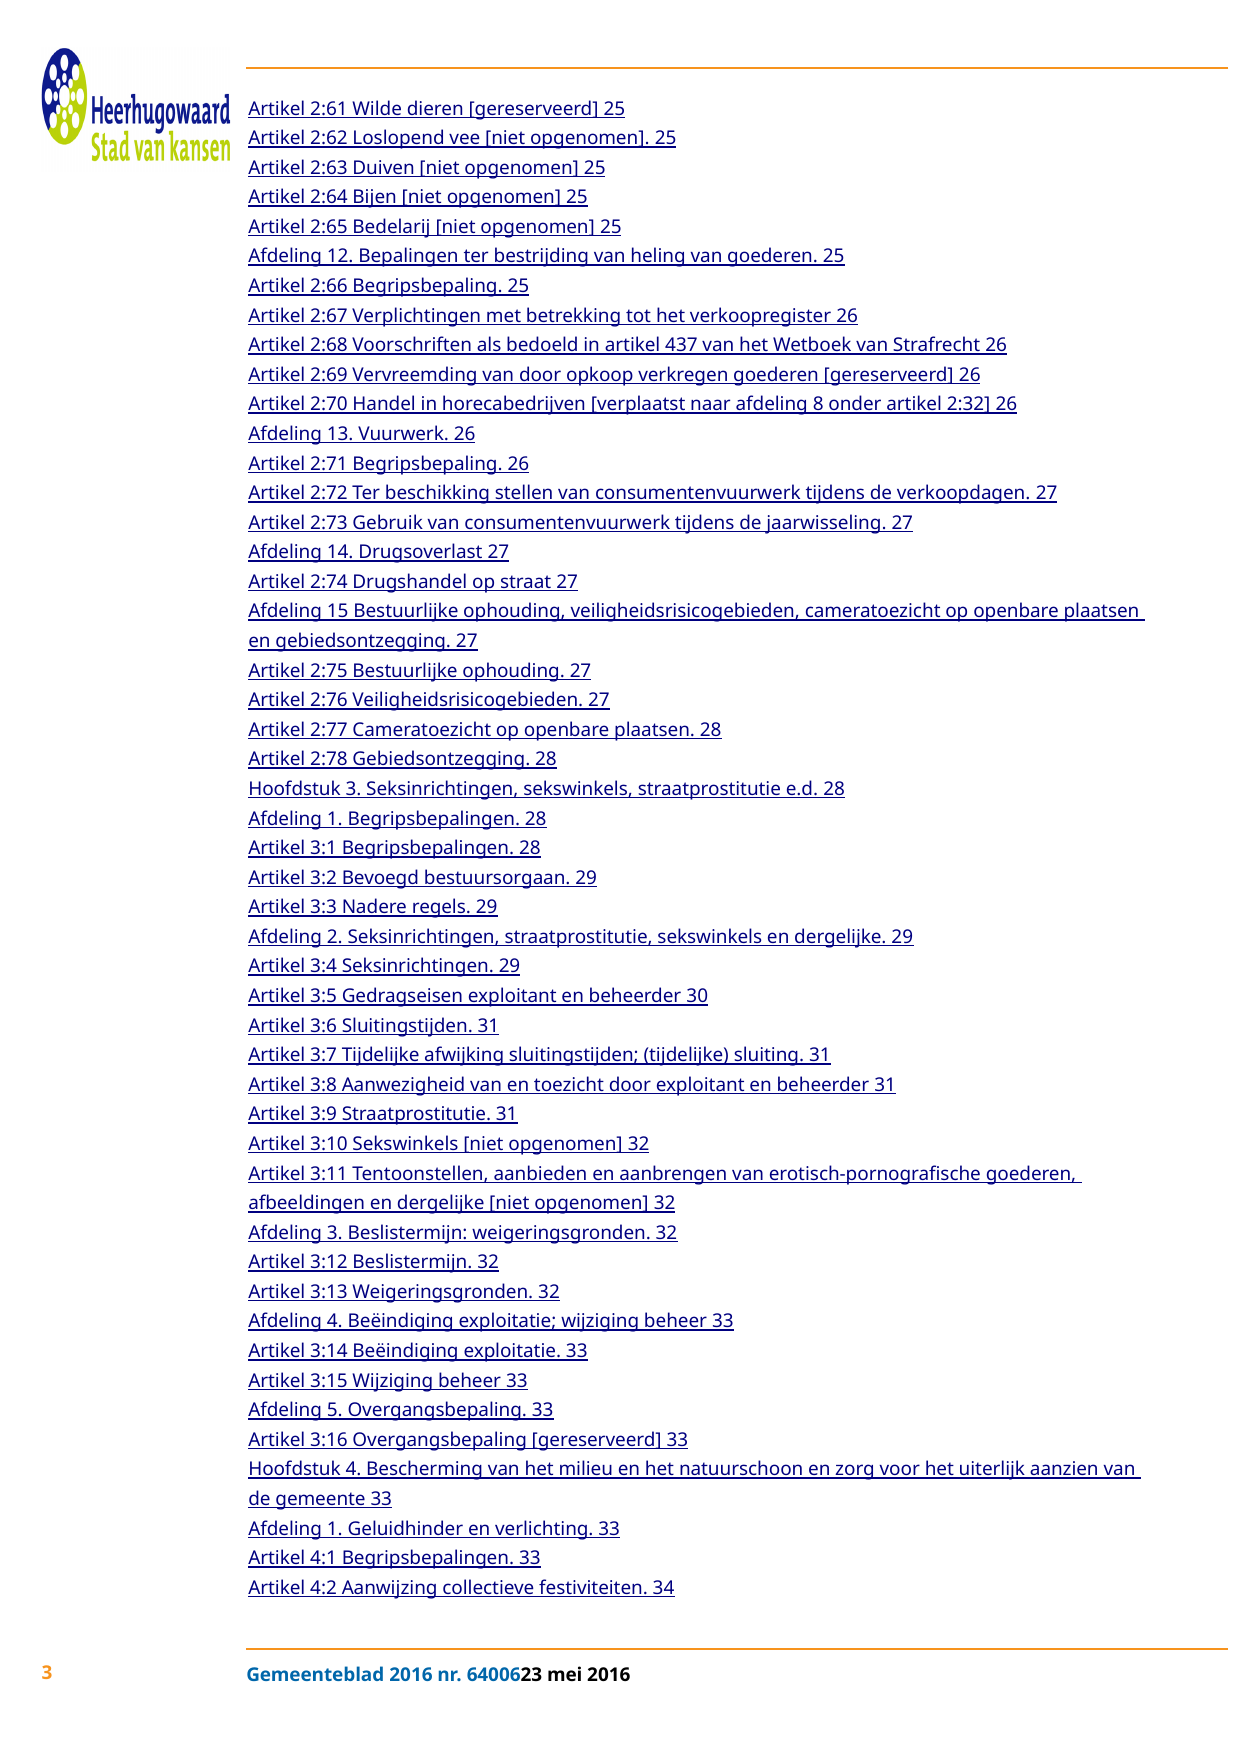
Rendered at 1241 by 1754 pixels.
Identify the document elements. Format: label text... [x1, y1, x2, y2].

text Artikel 3:10 Sekswinkels [niet opgenomen] 32 [248, 1130, 1152, 1156]
text Artikel 3:16 Overgangsbepaling [gereserveerd] 33 [248, 1426, 1152, 1452]
text Afdeling 2. Seksinrichtingen, straatprostitutie, sekswinkels en dergelijke. 29 [248, 923, 1152, 949]
text Artikel 2:76 Veiligheidsrisicogebieden. 27 [248, 686, 1152, 712]
text Hoofdstuk 3. Seksinrichtingen, sekswinkels, straatprostitutie e.d. 28 [248, 775, 1152, 801]
text Hoofdstuk 4. Bescherming van het milieu en het natuurschoon en zorg voor het uiterlijk aanzien van de gemeente 33 [248, 1456, 1152, 1511]
text Afdeling 12. Bepalingen ter bestrijding van heling van goederen. 25 [248, 243, 1152, 268]
text Artikel 3:13 Weigeringsgronden. 32 [248, 1278, 1152, 1304]
text Afdeling 1. Begripsbepalingen. 28 [248, 805, 1152, 831]
text Artikel 3:6 Sluitingstijden. 31 [248, 1012, 1152, 1038]
text Artikel 3:2 Bevoegd bestuursorgaan. 29 [248, 864, 1152, 890]
text Afdeling 15 Bestuurlijke ophouding, veiligheidsrisicogebieden, cameratoezicht op openbare plaatsen en gebiedsontzegging. 27 [248, 598, 1152, 653]
picture [41, 47, 231, 172]
text Artikel 2:70 Handel in horecabedrijven [verplaatst naar afdeling 8 onder artikel 2:32] 26 [248, 391, 1152, 416]
text Artikel 2:69 Vervreemding van door opkoop verkregen goederen [gereserveerd] 26 [248, 361, 1152, 387]
text Artikel 2:77 Cameratoezicht op openbare plaatsen. 28 [248, 716, 1152, 742]
text Artikel 3:14 Beëindiging exploitatie. 33 [248, 1337, 1152, 1363]
text Artikel 3:5 Gedragseisen exploitant en beheerder 30 [248, 982, 1152, 1008]
text Afdeling 14. Drugsoverlast 27 [248, 538, 1152, 564]
text Afdeling 1. Geluidhinder en verlichting. 33 [248, 1515, 1152, 1541]
text Afdeling 5. Overgangsbepaling. 33 [248, 1396, 1152, 1422]
text Artikel 2:64 Bijen [niet opgenomen] 25 [248, 183, 1152, 209]
text Artikel 3:9 Straatprostitutie. 31 [248, 1101, 1152, 1126]
text Artikel 2:73 Gebruik van consumentenvuurwerk tijdens de jaarwisseling. 27 [248, 509, 1152, 535]
text Artikel 2:66 Begripsbepaling. 25 [248, 272, 1152, 298]
text Artikel 3:1 Begripsbepalingen. 28 [248, 834, 1152, 860]
text Artikel 4:2 Aanwijzing collectieve festiviteiten. 34 [248, 1574, 1152, 1600]
text Artikel 2:65 Bedelarij [niet opgenomen] 25 [248, 213, 1152, 239]
text Artikel 3:7 Tijdelijke afwijking sluitingstijden; (tijdelijke) sluiting. 31 [248, 1041, 1152, 1067]
text Artikel 3:3 Nadere regels. 29 [248, 893, 1152, 919]
text Afdeling 3. Beslistermijn: weigeringsgronden. 32 [248, 1219, 1152, 1245]
text Artikel 2:68 Voorschriften als bedoeld in artikel 437 van het Wetboek van Strafrecht 26 [248, 331, 1152, 357]
text Afdeling 4. Beëindiging exploitatie; wijziging beheer 33 [248, 1308, 1152, 1333]
text Artikel 2:63 Duiven [niet opgenomen] 25 [248, 154, 1152, 180]
text Afdeling 13. Vuurwerk. 26 [248, 420, 1152, 446]
text Artikel 2:72 Ter beschikking stellen van consumentenvuurwerk tijdens de verkoopdagen. 27 [248, 479, 1152, 505]
text Artikel 3:4 Seksinrichtingen. 29 [248, 953, 1152, 978]
text Artikel 2:78 Gebiedsontzegging. 28 [248, 746, 1152, 771]
text Artikel 2:75 Bestuurlijke ophouding. 27 [248, 657, 1152, 683]
text Artikel 3:11 Tentoonstellen, aanbieden en aanbrengen van erotisch-pornografische goederen, afbeeldingen en dergelijke [niet opgenomen] 32 [248, 1160, 1152, 1215]
text Artikel 4:1 Begripsbepalingen. 33 [248, 1544, 1152, 1570]
text Artikel 2:62 Loslopend vee [niet opgenomen]. 25 [248, 124, 1152, 150]
text Artikel 2:74 Drugshandel op straat 27 [248, 568, 1152, 594]
text Artikel 2:71 Begripsbepaling. 26 [248, 450, 1152, 476]
text Artikel 3:8 Aanwezigheid van en toezicht door exploitant en beheerder 31 [248, 1071, 1152, 1097]
text Artikel 3:15 Wijziging beheer 33 [248, 1367, 1152, 1393]
text Artikel 2:67 Verplichtingen met betrekking tot het verkoopregister 26 [248, 302, 1152, 328]
text Artikel 2:61 Wilde dieren [gereserveerd] 25 [248, 95, 1152, 121]
text Artikel 3:12 Beslistermijn. 32 [248, 1248, 1152, 1274]
